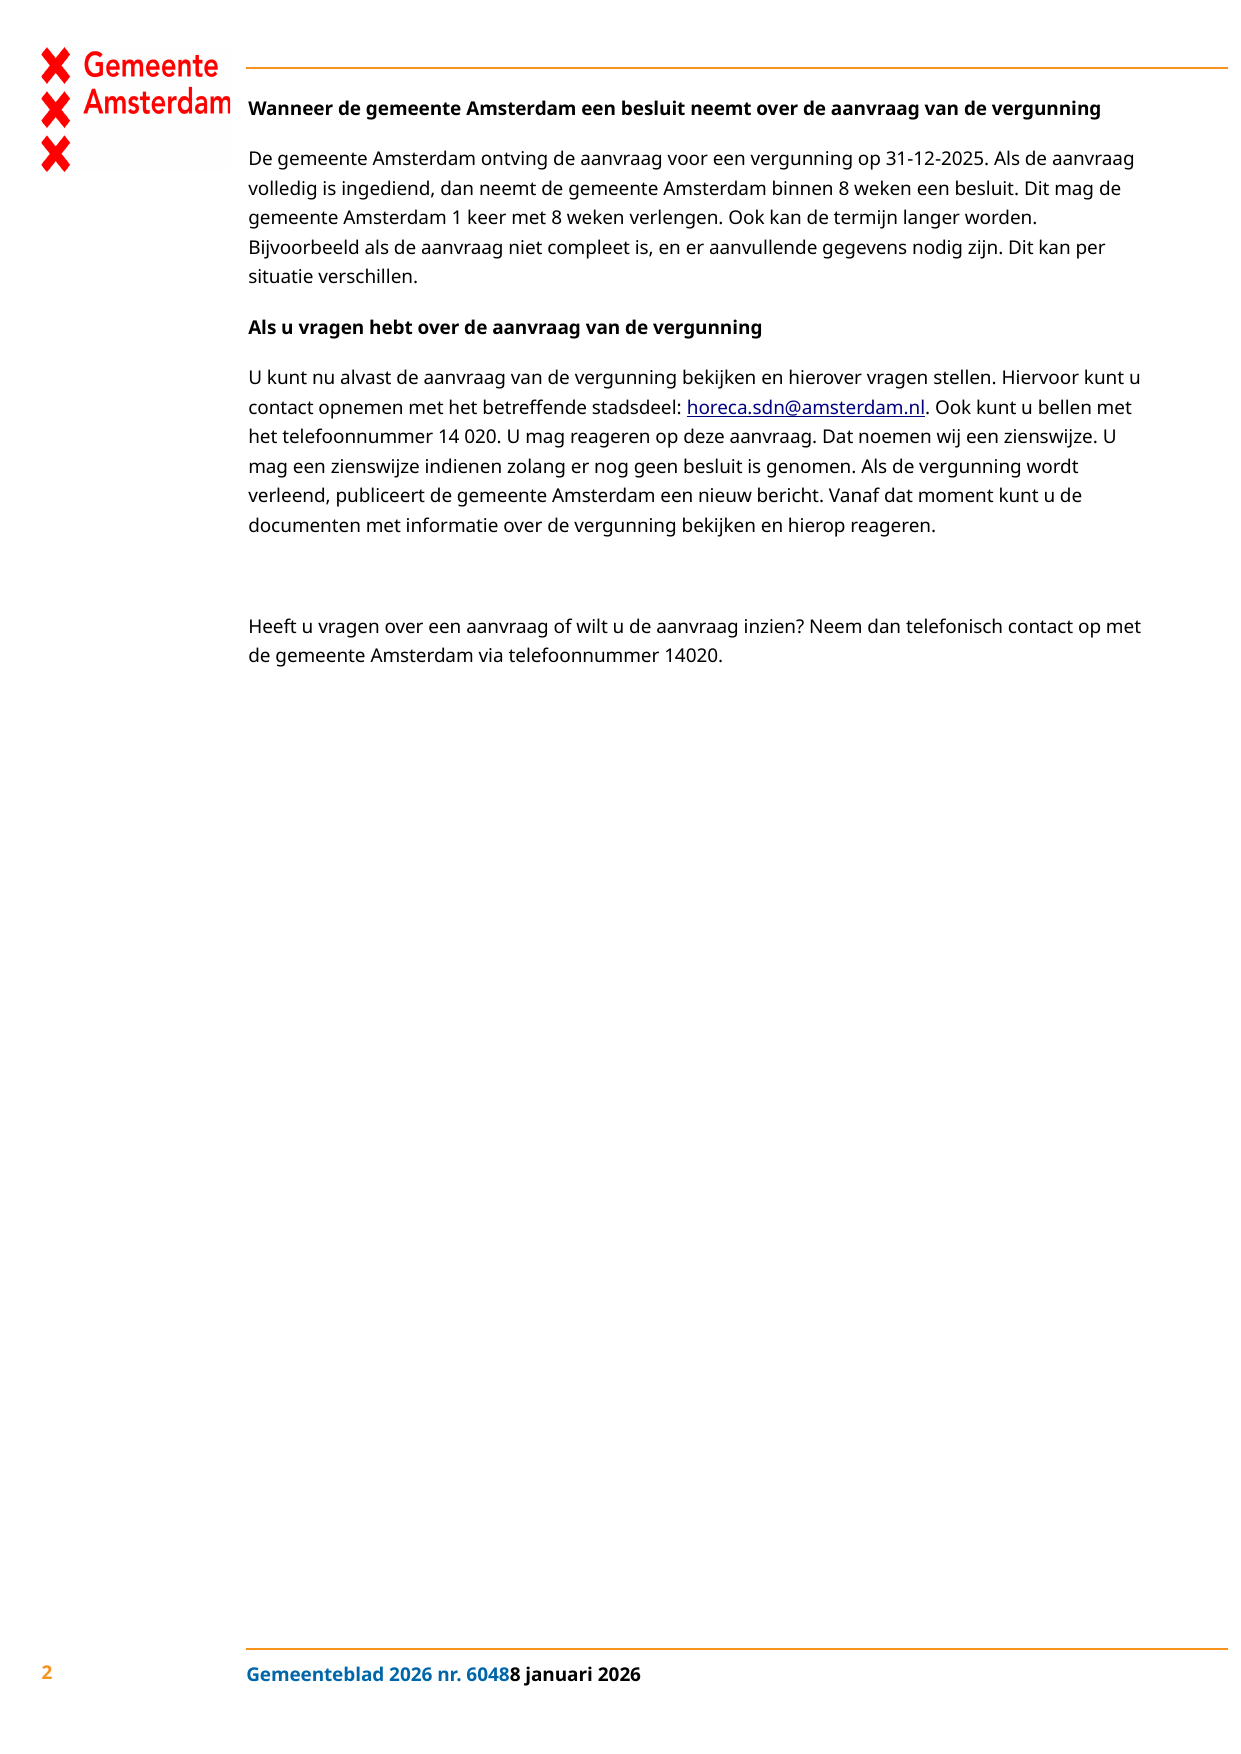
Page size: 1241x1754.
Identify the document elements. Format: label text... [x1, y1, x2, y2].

text Wanneer de gemeente Amsterdam een besluit neemt over de aanvraag van de vergunning [248, 95, 1152, 121]
text Als u vragen hebt over de aanvraag van de vergunning [248, 314, 1152, 340]
text Heeft u vragen over een aanvraag of wilt u de aanvraag inzien? Neem dan telefonisch contact op met de gemeente Amsterdam via telefoonnummer 14020. [248, 613, 1152, 668]
text U kunt nu alvast de aanvraag van de vergunning bekijken en hierover vragen stellen. Hiervoor kunt u contact opnemen met het betreffende stadsdeel: horeca.sdn@amsterdam.nl. Ook kunt u bellen met het telefoonnummer 14 020. U mag reageren op deze aanvraag. Dat noemen wij een zienswijze. U mag een zienswijze indienen zolang er nog geen besluit is genomen. Als de vergunning wordt verleend, publiceert de gemeente Amsterdam een nieuw bericht. Vanaf dat moment kunt u de documenten met informatie over de vergunning bekijken en hierop reageren. [248, 364, 1152, 538]
picture [41, 47, 231, 172]
text De gemeente Amsterdam ontving de aanvraag voor een vergunning op 31-12-2025. Als de aanvraag volledig is ingediend, dan neemt de gemeente Amsterdam binnen 8 weken een besluit. Dit mag de gemeente Amsterdam 1 keer met 8 weken verlengen. Ook kan de termijn langer worden. Bijvoorbeeld als de aanvraag niet compleet is, en er aanvullende gegevens nodig zijn. Dit kan per situatie verschillen. [248, 145, 1152, 289]
